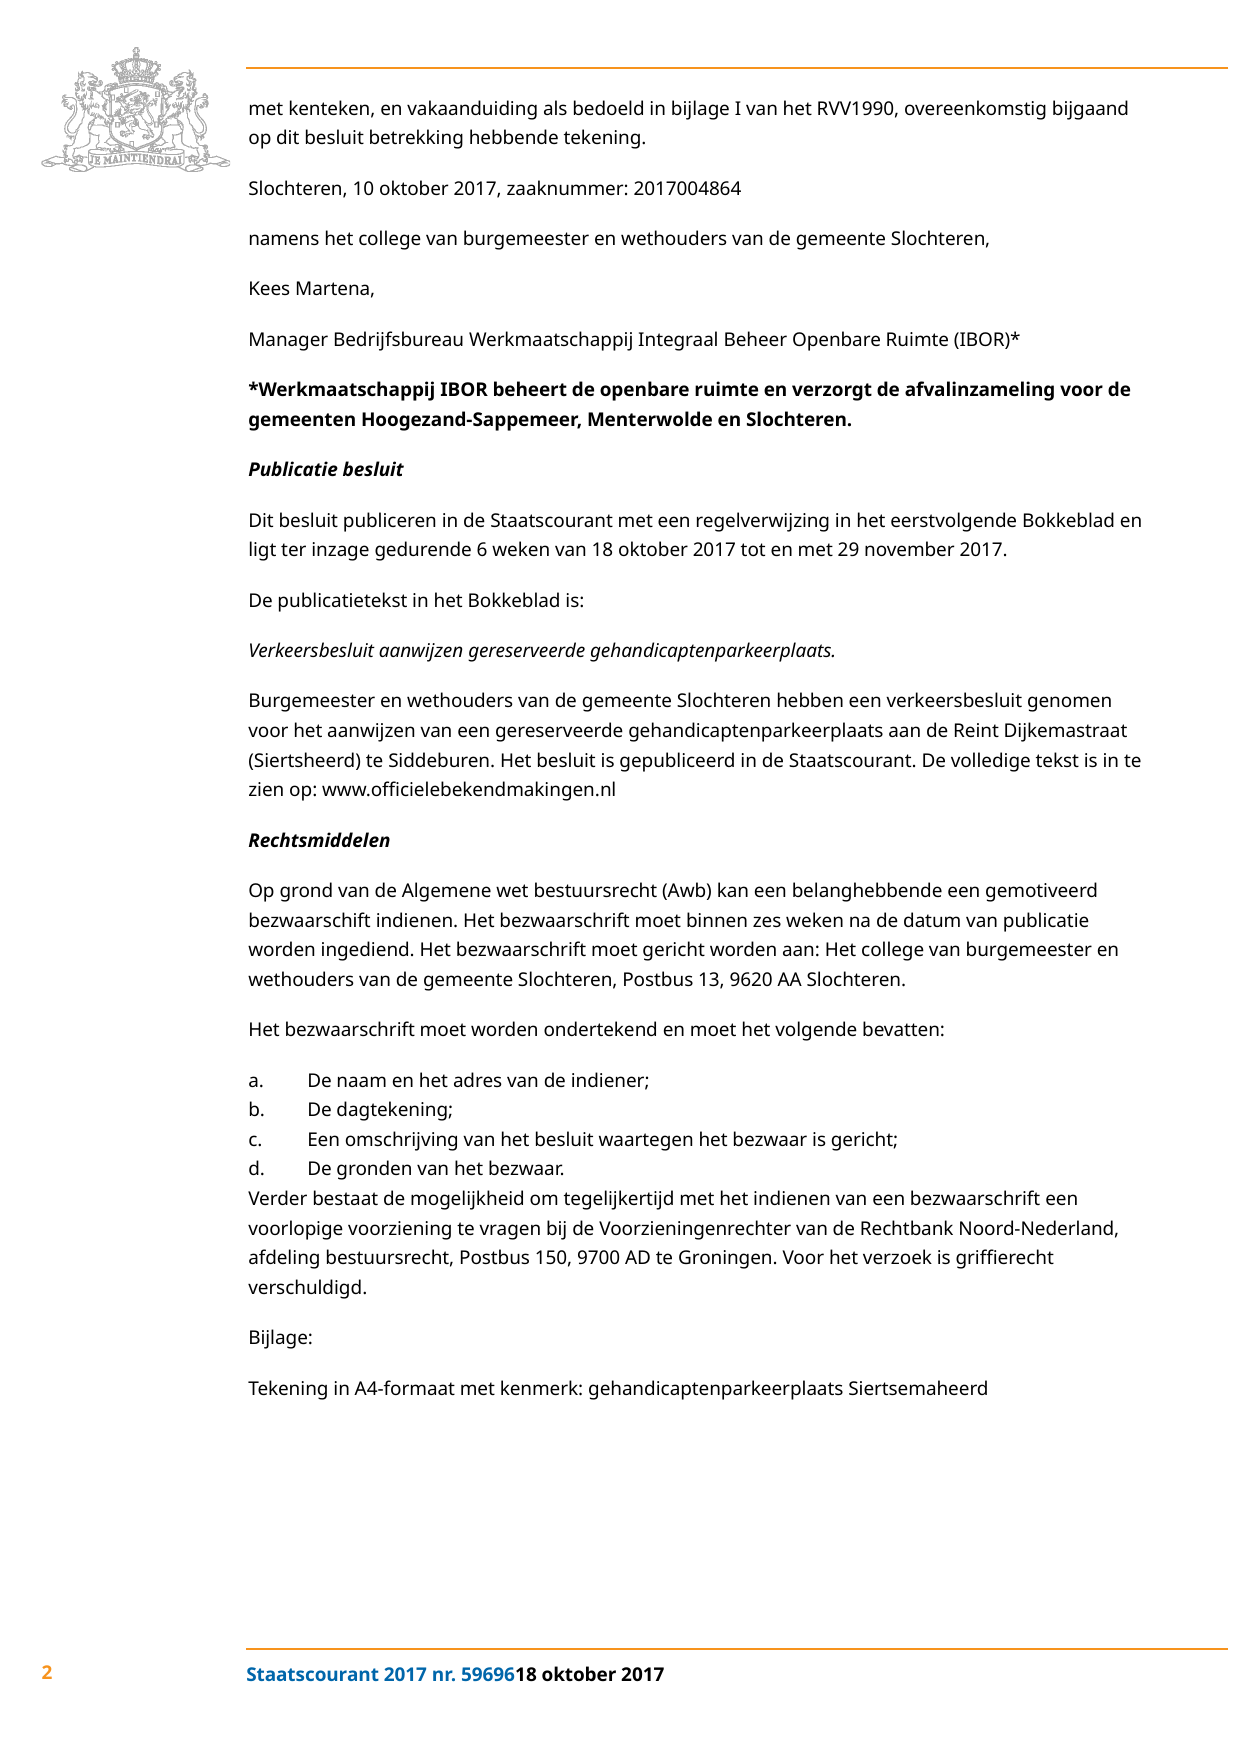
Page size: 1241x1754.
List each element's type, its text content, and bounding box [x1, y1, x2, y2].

text Slochteren, 10 oktober 2017, zaaknummer: 2017004864 [248, 175, 1152, 201]
text Dit besluit publiceren in de Staatscourant met een regelverwijzing in het eerstvolgende Bokkeblad en ligt ter inzage gedurende 6 weken van 18 oktober 2017 tot en met 29 november 2017. [248, 507, 1152, 562]
text Burgemeester en wethouders van de gemeente Slochteren hebben een verkeersbesluit genomen voor het aanwijzen van een gereserveerde gehandicaptenparkeerplaats aan de Reint Dijkemastraat (Siertsheerd) te Siddeburen. Het besluit is gepubliceerd in de Staatscourant. De volledige tekst is in te zien op: www.officielebekendmakingen.nl [248, 688, 1152, 802]
text *Werkmaatschappij IBOR beheert de openbare ruimte en verzorgt de afvalinzameling voor de gemeenten Hoogezand-Sappemeer, Menterwolde en Slochteren. [248, 376, 1152, 432]
text Manager Bedrijfsbureau Werkmaatschappij Integraal Beheer Openbare Ruimte (IBOR)* [248, 326, 1152, 352]
list Een omschrijving van het besluit waartegen het bezwaar is gericht; [248, 1126, 1152, 1152]
text Op grond van de Algemene wet bestuursrecht (Awb) kan een belanghebbende een gemotiveerd bezwaarschift indienen. Het bezwaarschrift moet binnen zes weken na de datum van publicatie worden ingediend. Het bezwaarschrift moet gericht worden aan: Het college van burgemeester en wethouders van de gemeente Slochteren, Postbus 13, 9620 AA Slochteren. [248, 877, 1152, 992]
text Verder bestaat de mogelijkheid om tegelijkertijd met het indienen van een bezwaarschrift een voorlopige voorziening te vragen bij de Voorzieningenrechter van de Rechtbank Noord-Nederland, afdeling bestuursrecht, Postbus 150, 9700 AD te Groningen. Voor het verzoek is griffierecht verschuldigd. [248, 1185, 1152, 1300]
text Bijlage: [248, 1324, 1152, 1350]
text Rechtsmiddelen [248, 827, 1152, 853]
text Kees Martena, [248, 276, 1152, 301]
list De gronden van het bezwaar. [248, 1156, 1152, 1181]
text met kenteken, en vakaanduiding als bedoeld in bijlage I van het RVV1990, overeenkomstig bijgaand op dit besluit betrekking hebbende tekening. [248, 95, 1152, 150]
list De naam en het adres van de indiener; [248, 1067, 1152, 1093]
picture [41, 47, 231, 172]
text Publicatie besluit [248, 456, 1152, 482]
text Tekening in A4-formaat met kenmerk: gehandicaptenparkeerplaats Siertsemaheerd [248, 1375, 1152, 1401]
text Het bezwaarschrift moet worden ondertekend en moet het volgende bevatten: [248, 1016, 1152, 1042]
text De publicatietekst in het Bokkeblad is: [248, 587, 1152, 613]
list De dagtekening; [248, 1096, 1152, 1122]
text Verkeersbesluit aanwijzen gereserveerde gehandicaptenparkeerplaats. [248, 637, 1152, 663]
text namens het college van burgemeester en wethouders van de gemeente Slochteren, [248, 225, 1152, 251]
